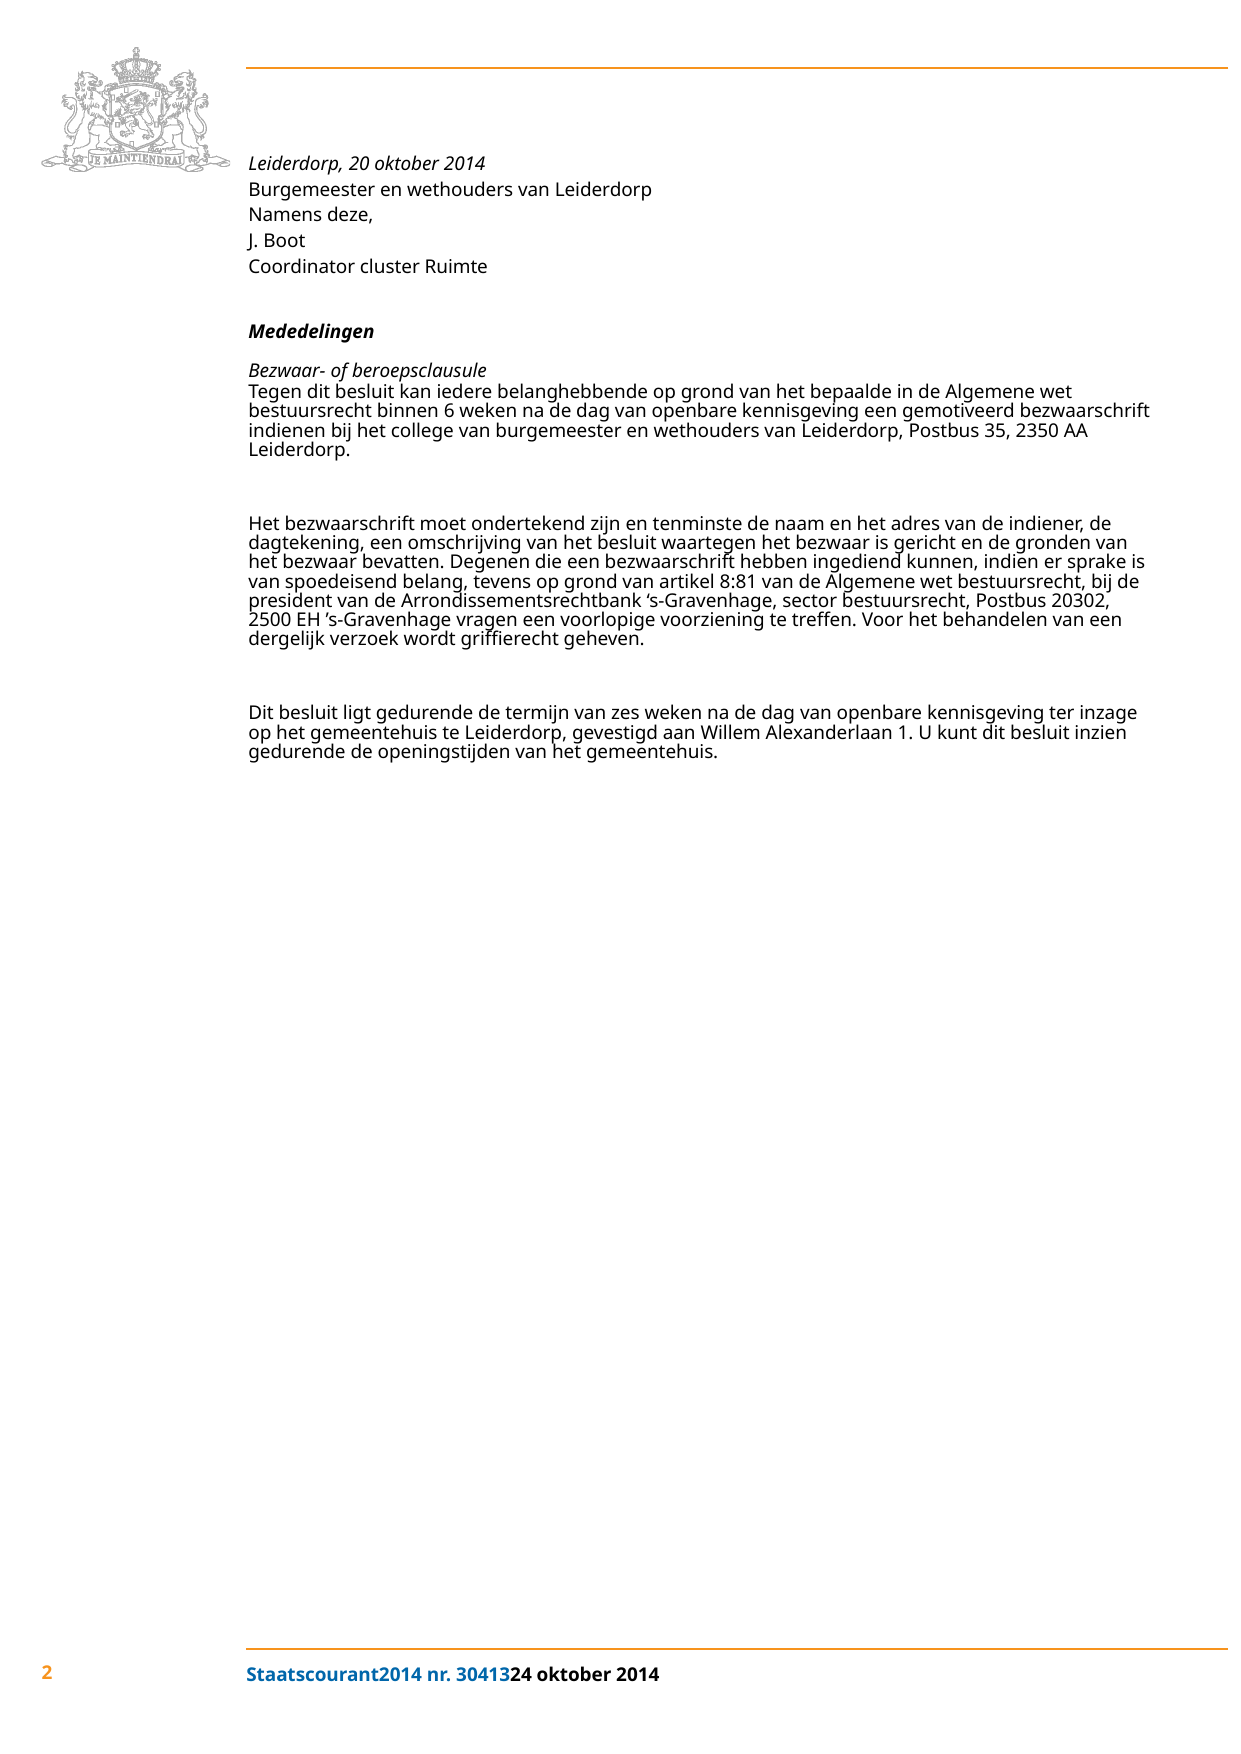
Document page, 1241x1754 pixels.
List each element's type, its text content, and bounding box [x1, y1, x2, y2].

text Coordinator cluster Ruimte [248, 253, 1152, 279]
picture [41, 47, 231, 172]
text Burgemeester en wethouders van Leiderdorp [248, 176, 1152, 202]
text Mededelingen [248, 318, 1152, 344]
text Bezwaar- of beroepsclausule [248, 357, 1152, 383]
text Namens deze, [248, 202, 1152, 227]
text Het bezwaarschrift moet ondertekend zijn en tenminste de naam en het adres van de indiener, de dagtekening, een omschrijving van het besluit waartegen het bezwaar is gericht en de gronden van het bezwaar bevatten. Degenen die een bezwaarschrift hebben ingediend kunnen, indien er sprake is van spoedeisend belang, tevens op grond van artikel 8:81 van de Algemene wet bestuursrecht, bij de president van de Arrondissementsrechtbank ‘s-Gravenhage, sector bestuursrecht, Postbus 20302, 2500 EH ’s-Gravenhage vragen een voorlopige voorziening te treffen. Voor het behandelen van een dergelijk verzoek wordt griffierecht geheven. [248, 515, 1152, 650]
text Dit besluit ligt gedurende de termijn van zes weken na de dag van openbare kennisgeving ter inzage op het gemeentehuis te Leiderdorp, gevestigd aan Willem Alexanderlaan 1. U kunt dit besluit inzien gedurende de openingstijden van het gemeentehuis. [248, 704, 1152, 762]
text Leiderdorp, 20 oktober 2014 [248, 150, 1152, 176]
text Tegen dit besluit kan iedere belanghebbende op grond van het bepaalde in de Algemene wet bestuursrecht binnen 6 weken na de dag van openbare kennisgeving een gemotiveerd bezwaarschrift indienen bij het college van burgemeester en wethouders van Leiderdorp, Postbus 35, 2350 AA Leiderdorp. [248, 383, 1152, 460]
text J. Boot [248, 227, 1152, 253]
